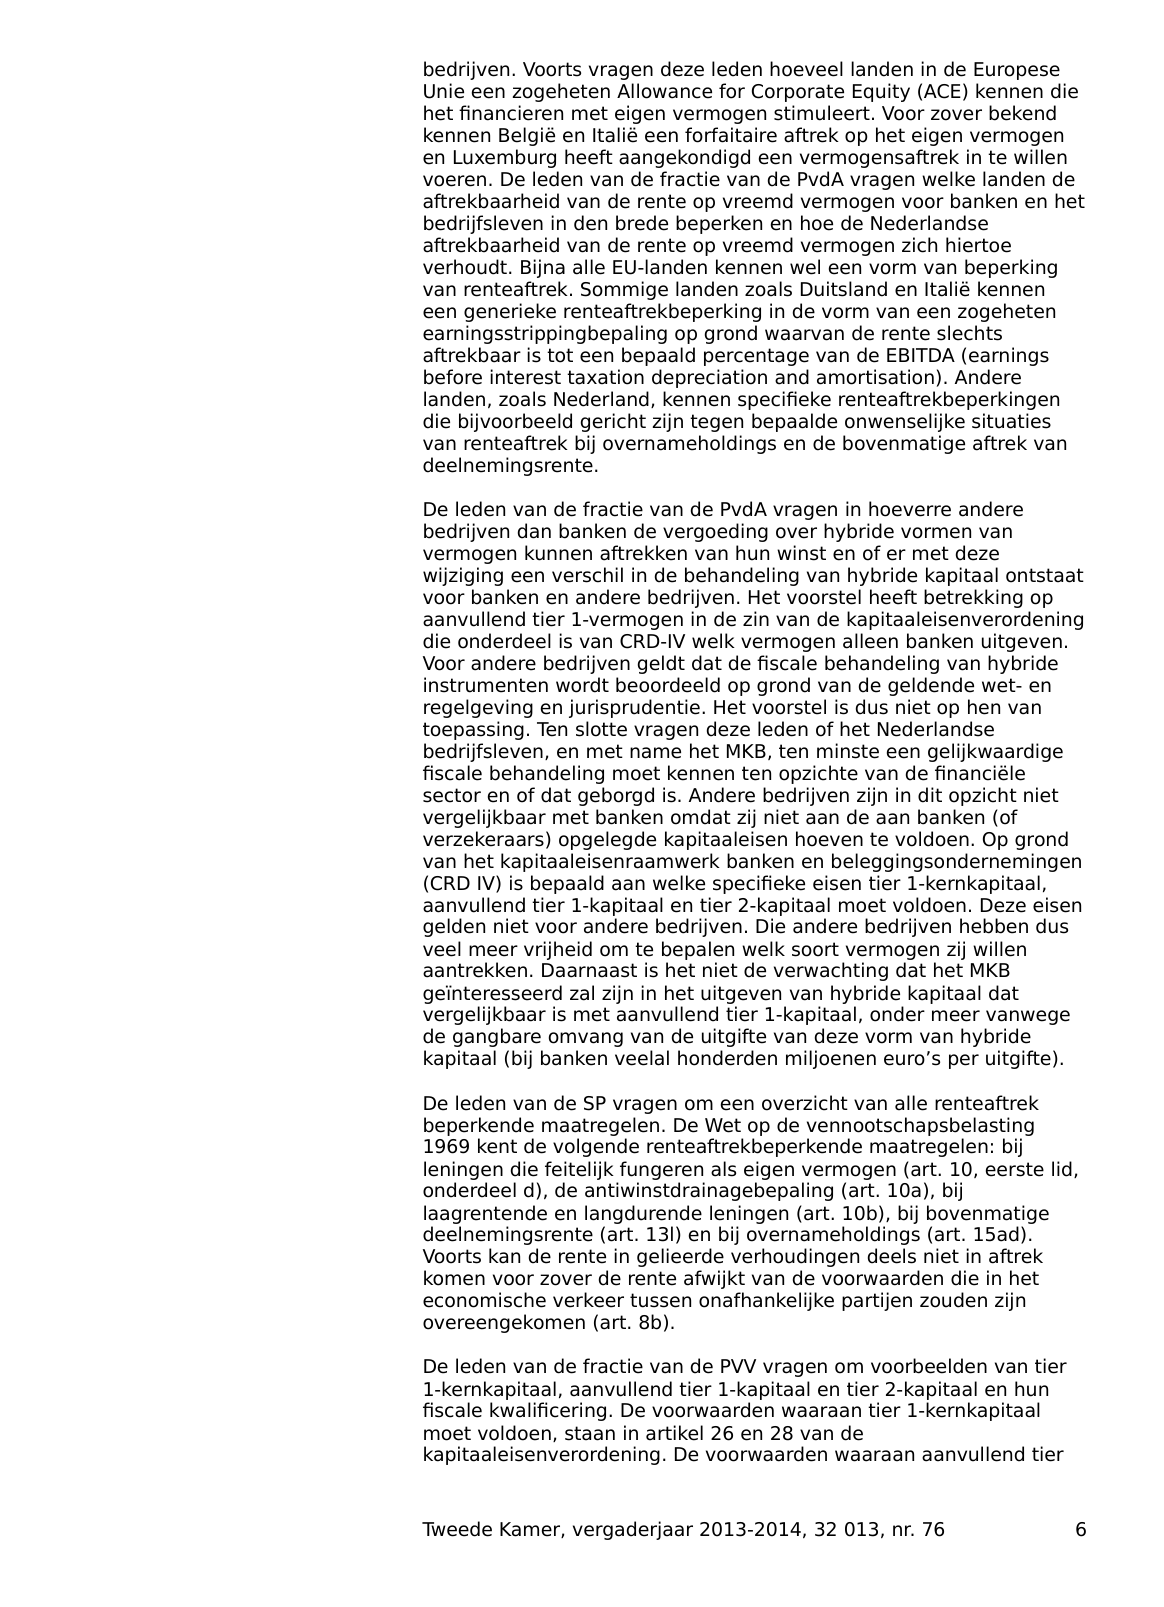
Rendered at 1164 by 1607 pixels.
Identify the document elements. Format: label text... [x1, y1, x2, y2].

text De leden van de SP vragen om een overzicht van alle renteaftrek beperkende maatregelen. De Wet op de vennootschapsbelasting 1969 kent de volgende renteaftrekbeperkende maatregelen: bij leningen die feitelijk fungeren als eigen vermogen (art. 10, eerste lid, onderdeel d), de antiwinstdrainagebepaling (art. 10a), bij laagrentende en langdurende leningen (art. 10b), bij bovenmatige deelnemingsrente (art. 13l) en bij overnameholdings (art. 15ad). Voorts kan de rente in gelieerde verhoudingen deels niet in aftrek komen voor zover de rente afwijkt van de voorwaarden die in het economische verkeer tussen onafhankelijke partijen zouden zijn overeengekomen (art. 8b). [422, 1092, 1087, 1334]
text De leden van de fractie van de PVV vragen om voorbeelden van tier 1-kernkapitaal, aanvullend tier 1-kapitaal en tier 2-kapitaal en hun fiscale kwalificering. De voorwaarden waaraan tier 1-kernkapitaal moet voldoen, staan in artikel 26 en 28 van de kapitaaleisenverordening. De voorwaarden waaraan aanvullend tier [422, 1356, 1087, 1466]
text bedrijven. Voorts vragen deze leden hoeveel landen in de Europese Unie een zogeheten Allowance for Corporate Equity (ACE) kennen die het financieren met eigen vermogen stimuleert. Voor zover bekend kennen België en Italië een forfaitaire aftrek op het eigen vermogen en Luxemburg heeft aangekondigd een vermogensaftrek in te willen voeren. De leden van de fractie van de PvdA vragen welke landen de aftrekbaarheid van de rente op vreemd vermogen voor banken en het bedrijfsleven in den brede beperken en hoe de Nederlandse aftrekbaarheid van de rente op vreemd vermogen zich hiertoe verhoudt. Bijna alle EU-landen kennen wel een vorm van beperking van renteaftrek. Sommige landen zoals Duitsland en Italië kennen een generieke renteaftrekbeperking in de vorm van een zogeheten earningsstrippingbepaling op grond waarvan de rente slechts aftrekbaar is tot een bepaald percentage van de EBITDA (earnings before interest taxation depreciation and amortisation). Andere landen, zoals Nederland, kennen specifieke renteaftrekbeperkingen die bijvoorbeeld gericht zijn tegen bepaalde onwenselijke situaties van renteaftrek bij overnameholdings en de bovenmatige aftrek van deelnemingsrente. [422, 59, 1087, 477]
text De leden van de fractie van de PvdA vragen in hoeverre andere bedrijven dan banken de vergoeding over hybride vormen van vermogen kunnen aftrekken van hun winst en of er met deze wijziging een verschil in de behandeling van hybride kapitaal ontstaat voor banken en andere bedrijven. Het voorstel heeft betrekking op aanvullend tier 1-vermogen in de zin van de kapitaaleisenverordening die onderdeel is van CRD-IV welk vermogen alleen banken uitgeven. Voor andere bedrijven geldt dat de fiscale behandeling van hybride instrumenten wordt beoordeeld op grond van de geldende wet- en regelgeving en jurisprudentie. Het voorstel is dus niet op hen van toepassing. Ten slotte vragen deze leden of het Nederlandse bedrijfsleven, en met name het MKB, ten minste een gelijkwaardige fiscale behandeling moet kennen ten opzichte van de financiële sector en of dat geborgd is. Andere bedrijven zijn in dit opzicht niet vergelijkbaar met banken omdat zij niet aan de aan banken (of verzekeraars) opgelegde kapitaaleisen hoeven te voldoen. Op grond van het kapitaaleisenraamwerk banken en beleggingsondernemingen (CRD IV) is bepaald aan welke specifieke eisen tier 1-kernkapitaal, aanvullend tier 1-kapitaal en tier 2-kapitaal moet voldoen. Deze eisen gelden niet voor andere bedrijven. Die andere bedrijven hebben dus veel meer vrijheid om te bepalen welk soort vermogen zij willen aantrekken. Daarnaast is het niet de verwachting dat het MKB geïnteresseerd zal zijn in het uitgeven van hybride kapitaal dat vergelijkbaar is met aanvullend tier 1-kapitaal, onder meer vanwege de gangbare omvang van de uitgifte van deze vorm van hybride kapitaal (bij banken veelal honderden miljoenen euro’s per uitgifte). [422, 499, 1087, 1070]
